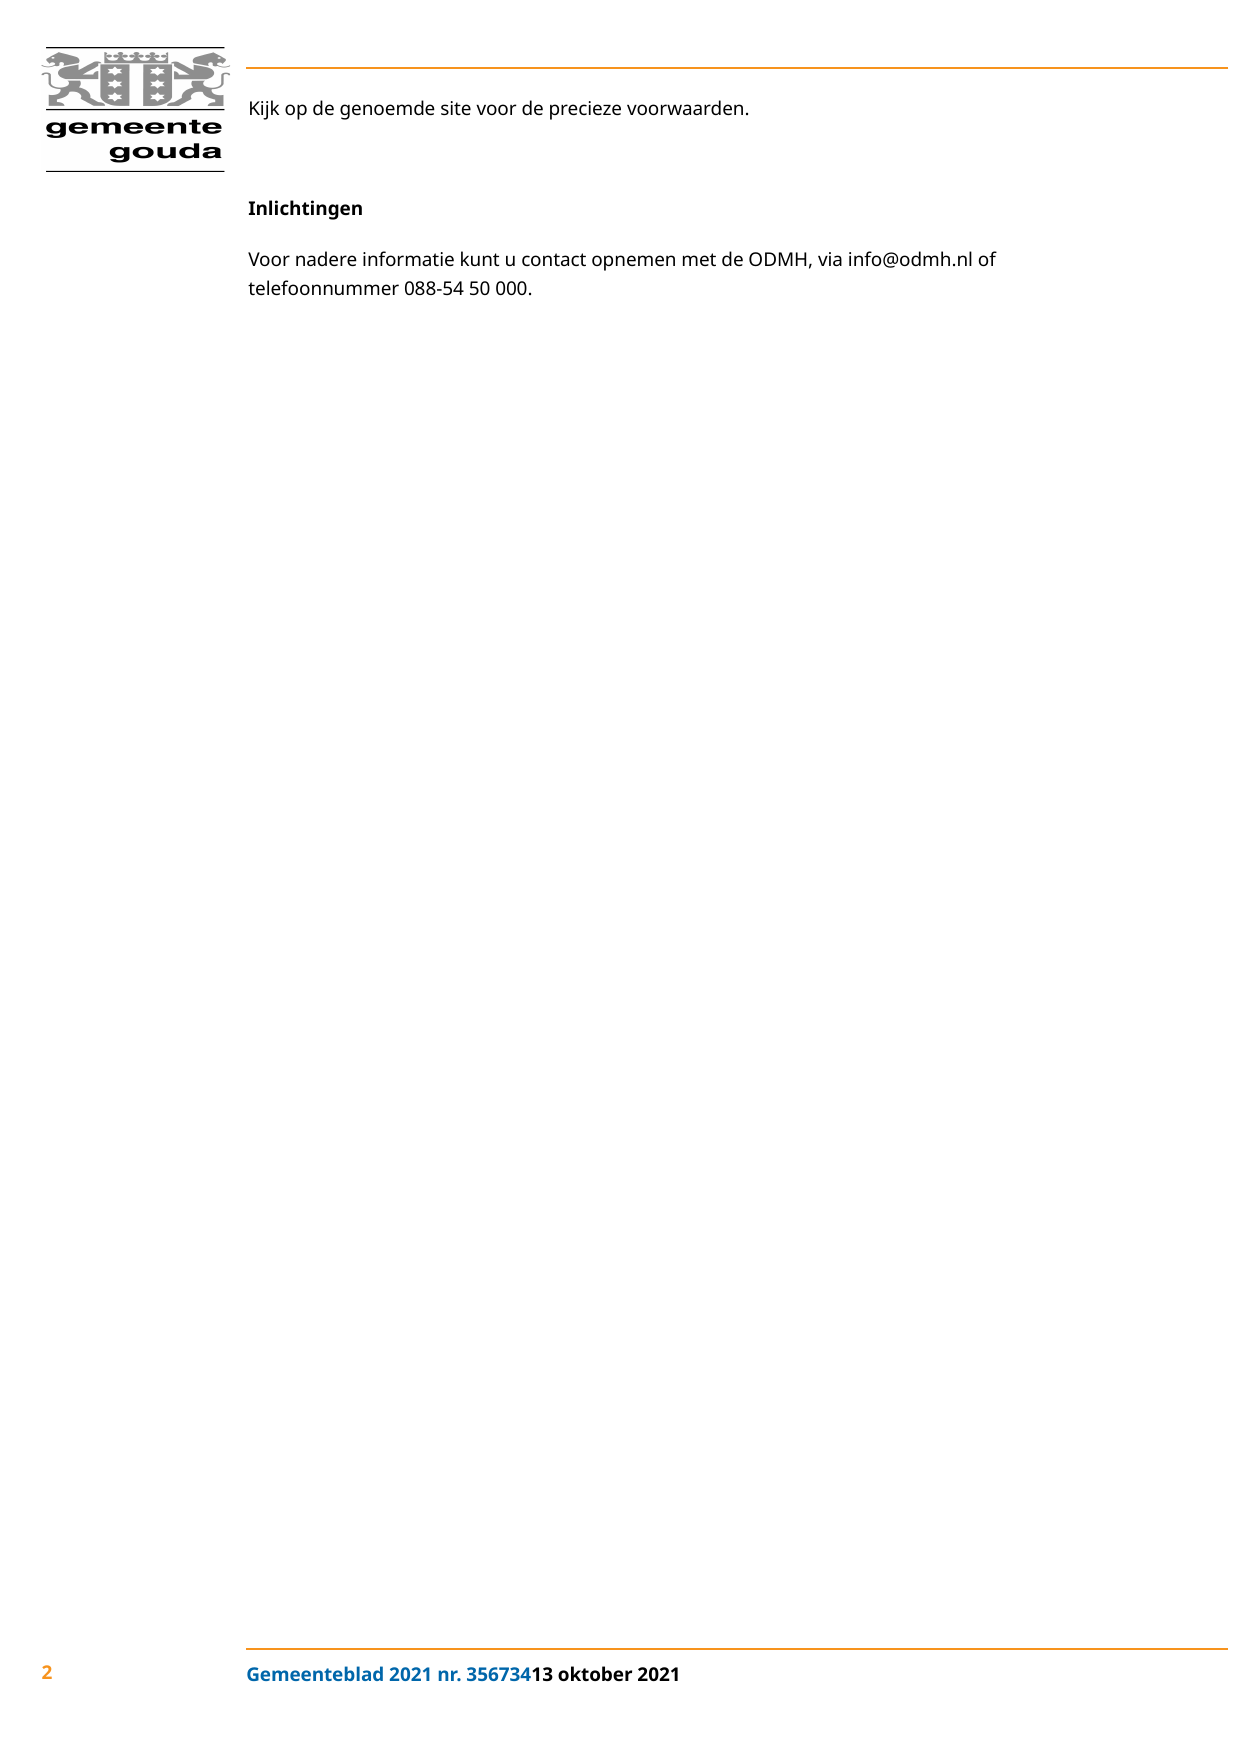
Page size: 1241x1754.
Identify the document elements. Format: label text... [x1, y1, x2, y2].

text Voor nadere informatie kunt u contact opnemen met de ODMH, via info@odmh.nl of telefoonnummer 088-54 50 000. [248, 246, 1152, 301]
text Kijk op de genoemde site voor de precieze voorwaarden. [248, 95, 1152, 121]
text Inlichtingen [248, 196, 1152, 221]
picture [41, 47, 231, 172]
